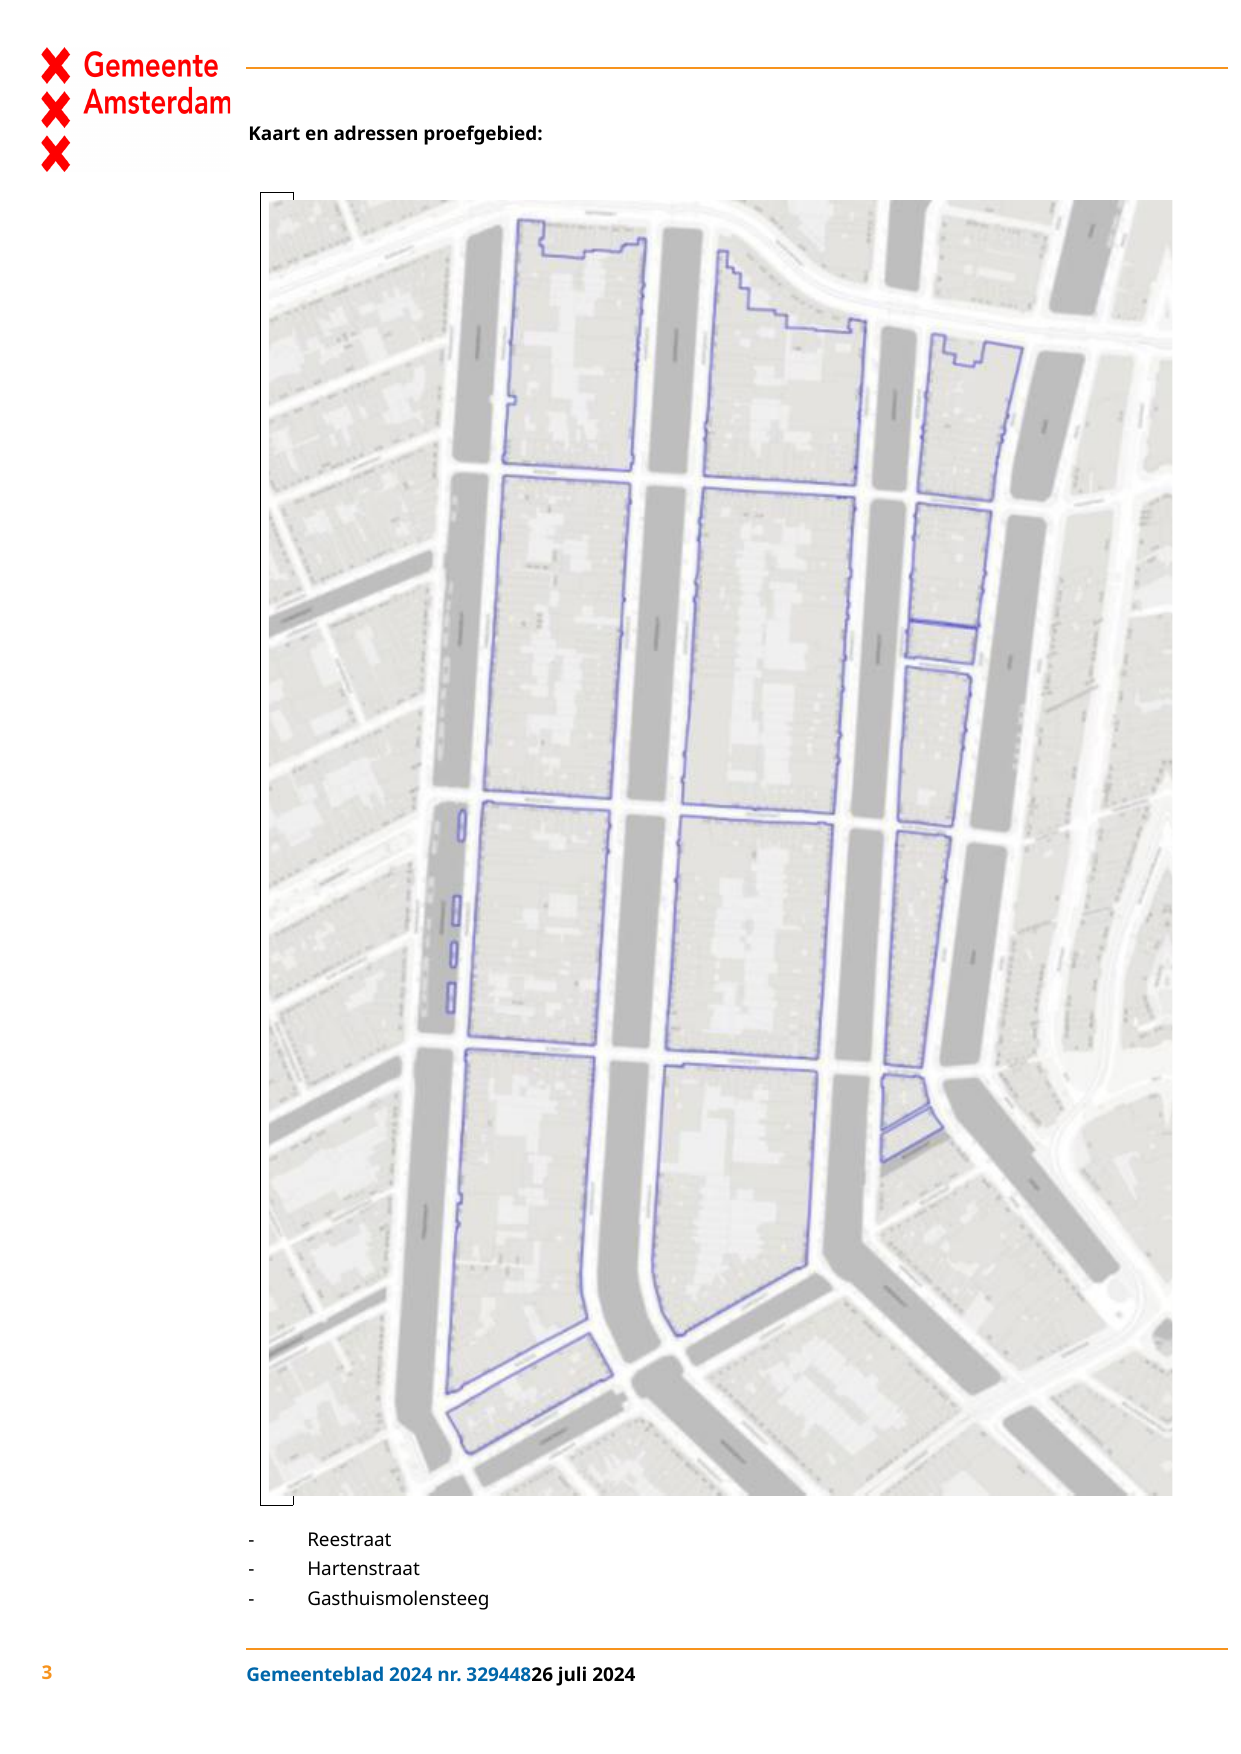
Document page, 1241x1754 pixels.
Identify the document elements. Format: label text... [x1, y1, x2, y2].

picture [268, 200, 1173, 1496]
list Reestraat [248, 1526, 1152, 1552]
text Kaart en adressen proefgebied: [248, 121, 1152, 146]
list Gasthuismolensteeg [248, 1585, 1152, 1611]
picture [41, 47, 231, 172]
list Hartenstraat [248, 1556, 1152, 1581]
